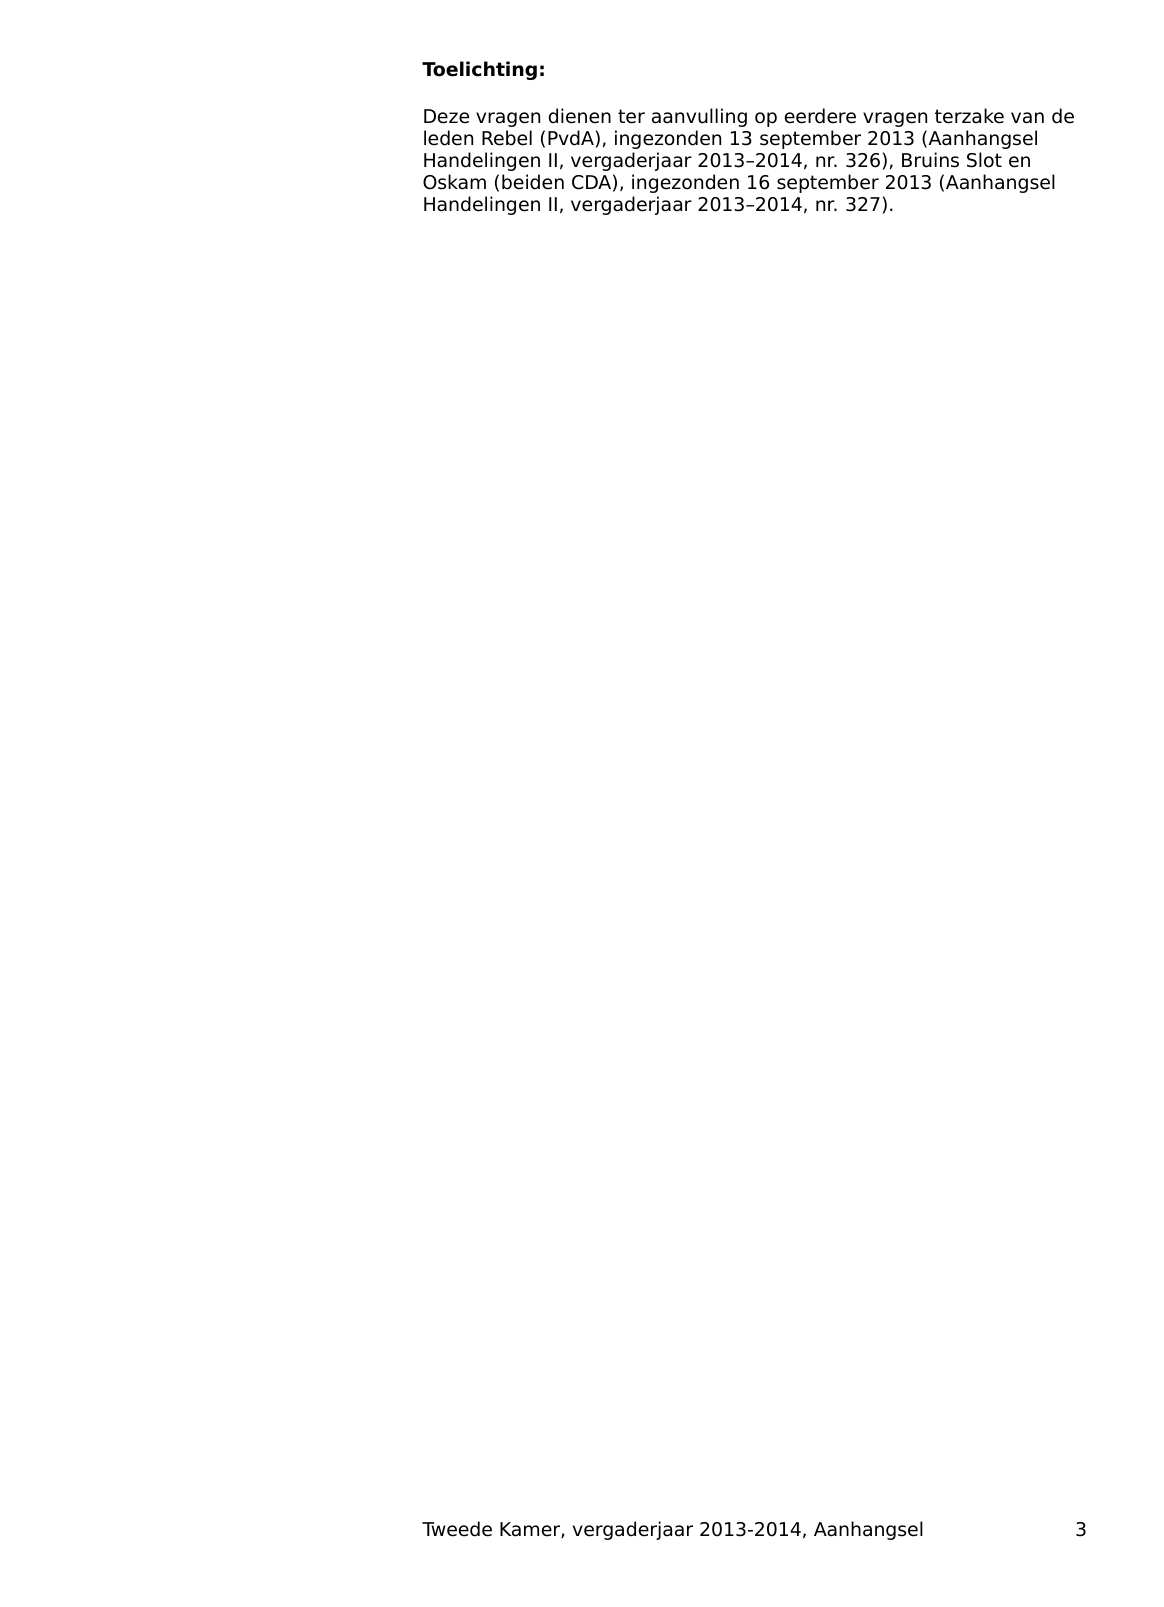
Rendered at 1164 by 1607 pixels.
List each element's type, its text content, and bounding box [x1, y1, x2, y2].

subtitle Toelichting: [422, 59, 1087, 81]
text Deze vragen dienen ter aanvulling op eerdere vragen terzake van de leden Rebel (PvdA), ingezonden 13 september 2013 (Aanhangsel Handelingen II, vergaderjaar 2013–2014, nr. 326), Bruins Slot en Oskam (beiden CDA), ingezonden 16 september 2013 (Aanhangsel Handelingen II, vergaderjaar 2013–2014, nr. 327). [422, 106, 1087, 216]
